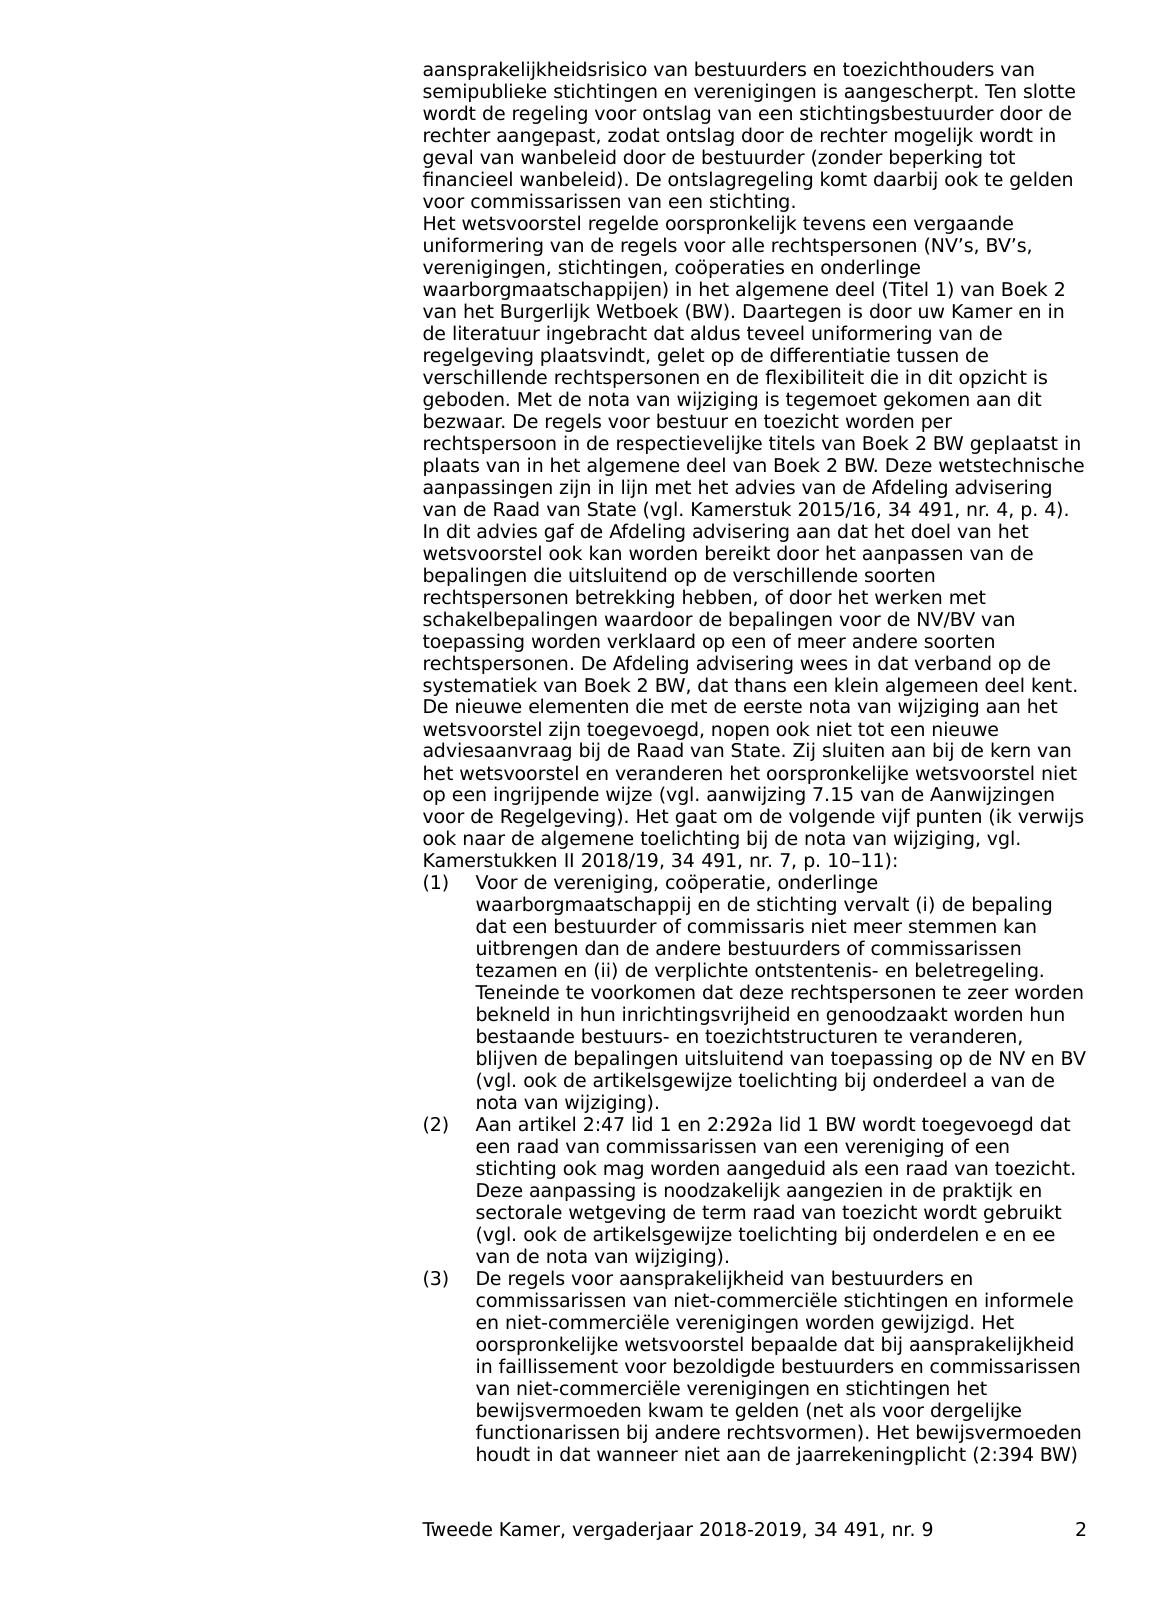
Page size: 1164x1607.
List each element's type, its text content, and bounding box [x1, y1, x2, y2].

text (3) De regels voor aansprakelijkheid van bestuurders en commissarissen van niet-commerciële stichtingen en informele en niet-commerciële verenigingen worden gewijzigd. Het oorspronkelijke wetsvoorstel bepaalde dat bij aansprakelijkheid in faillissement voor bezoldigde bestuurders en commissarissen van niet-commerciële verenigingen en stichtingen het bewijsvermoeden kwam te gelden (net als voor dergelijke functionarissen bij andere rechtsvormen). Het bewijsvermoeden houdt in dat wanneer niet aan de jaarrekeningplicht (2:394 BW) [422, 1268, 1087, 1466]
text De nieuwe elementen die met de eerste nota van wijziging aan het wetsvoorstel zijn toegevoegd, nopen ook niet tot een nieuwe adviesaanvraag bij de Raad van State. Zij sluiten aan bij de kern van het wetsvoorstel en veranderen het oorspronkelijke wetsvoorstel niet op een ingrijpende wijze (vgl. aanwijzing 7.15 van de Aanwijzingen voor de Regelgeving). Het gaat om de volgende vijf punten (ik verwijs ook naar de algemene toelichting bij de nota van wijziging, vgl. Kamerstukken II 2018/19, 34 491, nr. 7, p. 10–11): [422, 696, 1087, 872]
text (2) Aan artikel 2:47 lid 1 en 2:292a lid 1 BW wordt toegevoegd dat een raad van commissarissen van een vereniging of een stichting ook mag worden aangeduid als een raad van toezicht. Deze aanpassing is noodzakelijk aangezien in de praktijk en sectorale wetgeving de term raad van toezicht wordt gebruikt (vgl. ook de artikelsgewijze toelichting bij onderdelen e en ee van de nota van wijziging). [422, 1114, 1087, 1268]
text Het wetsvoorstel regelde oorspronkelijk tevens een vergaande uniformering van de regels voor alle rechtspersonen (NV’s, BV’s, verenigingen, stichtingen, coöperaties en onderlinge waarborgmaatschappijen) in het algemene deel (Titel 1) van Boek 2 van het Burgerlijk Wetboek (BW). Daartegen is door uw Kamer en in de literatuur ingebracht dat aldus teveel uniformering van de regelgeving plaatsvindt, gelet op de differentiatie tussen de verschillende rechtspersonen en de flexibiliteit die in dit opzicht is geboden. Met de nota van wijziging is tegemoet gekomen aan dit bezwaar. De regels voor bestuur en toezicht worden per rechtspersoon in de respectievelijke titels van Boek 2 BW geplaatst in plaats van in het algemene deel van Boek 2 BW. Deze wetstechnische aanpassingen zijn in lijn met het advies van de Afdeling advisering van de Raad van State (vgl. Kamerstuk 2015/16, 34 491, nr. 4, p. 4). In dit advies gaf de Afdeling advisering aan dat het doel van het wetsvoorstel ook kan worden bereikt door het aanpassen van de bepalingen die uitsluitend op de verschillende soorten rechtspersonen betrekking hebben, of door het werken met schakelbepalingen waardoor de bepalingen voor de NV/BV van toepassing worden verklaard op een of meer andere soorten rechtspersonen. De Afdeling advisering wees in dat verband op de systematiek van Boek 2 BW, dat thans een klein algemeen deel kent. [422, 213, 1087, 696]
text aansprakelijkheidsrisico van bestuurders en toezichthouders van semipublieke stichtingen en verenigingen is aangescherpt. Ten slotte wordt de regeling voor ontslag van een stichtingsbestuurder door de rechter aangepast, zodat ontslag door de rechter mogelijk wordt in geval van wanbeleid door de bestuurder (zonder beperking tot financieel wanbeleid). De ontslagregeling komt daarbij ook te gelden voor commissarissen van een stichting. [422, 59, 1087, 213]
text (1) Voor de vereniging, coöperatie, onderlinge waarborgmaatschappij en de stichting vervalt (i) de bepaling dat een bestuurder of commissaris niet meer stemmen kan uitbrengen dan de andere bestuurders of commissarissen tezamen en (ii) de verplichte ontstentenis- en beletregeling. Teneinde te voorkomen dat deze rechtspersonen te zeer worden bekneld in hun inrichtingsvrijheid en genoodzaakt worden hun bestaande bestuurs- en toezichtstructuren te veranderen, blijven de bepalingen uitsluitend van toepassing op de NV en BV (vgl. ook de artikelsgewijze toelichting bij onderdeel a van de nota van wijziging). [422, 872, 1087, 1114]
